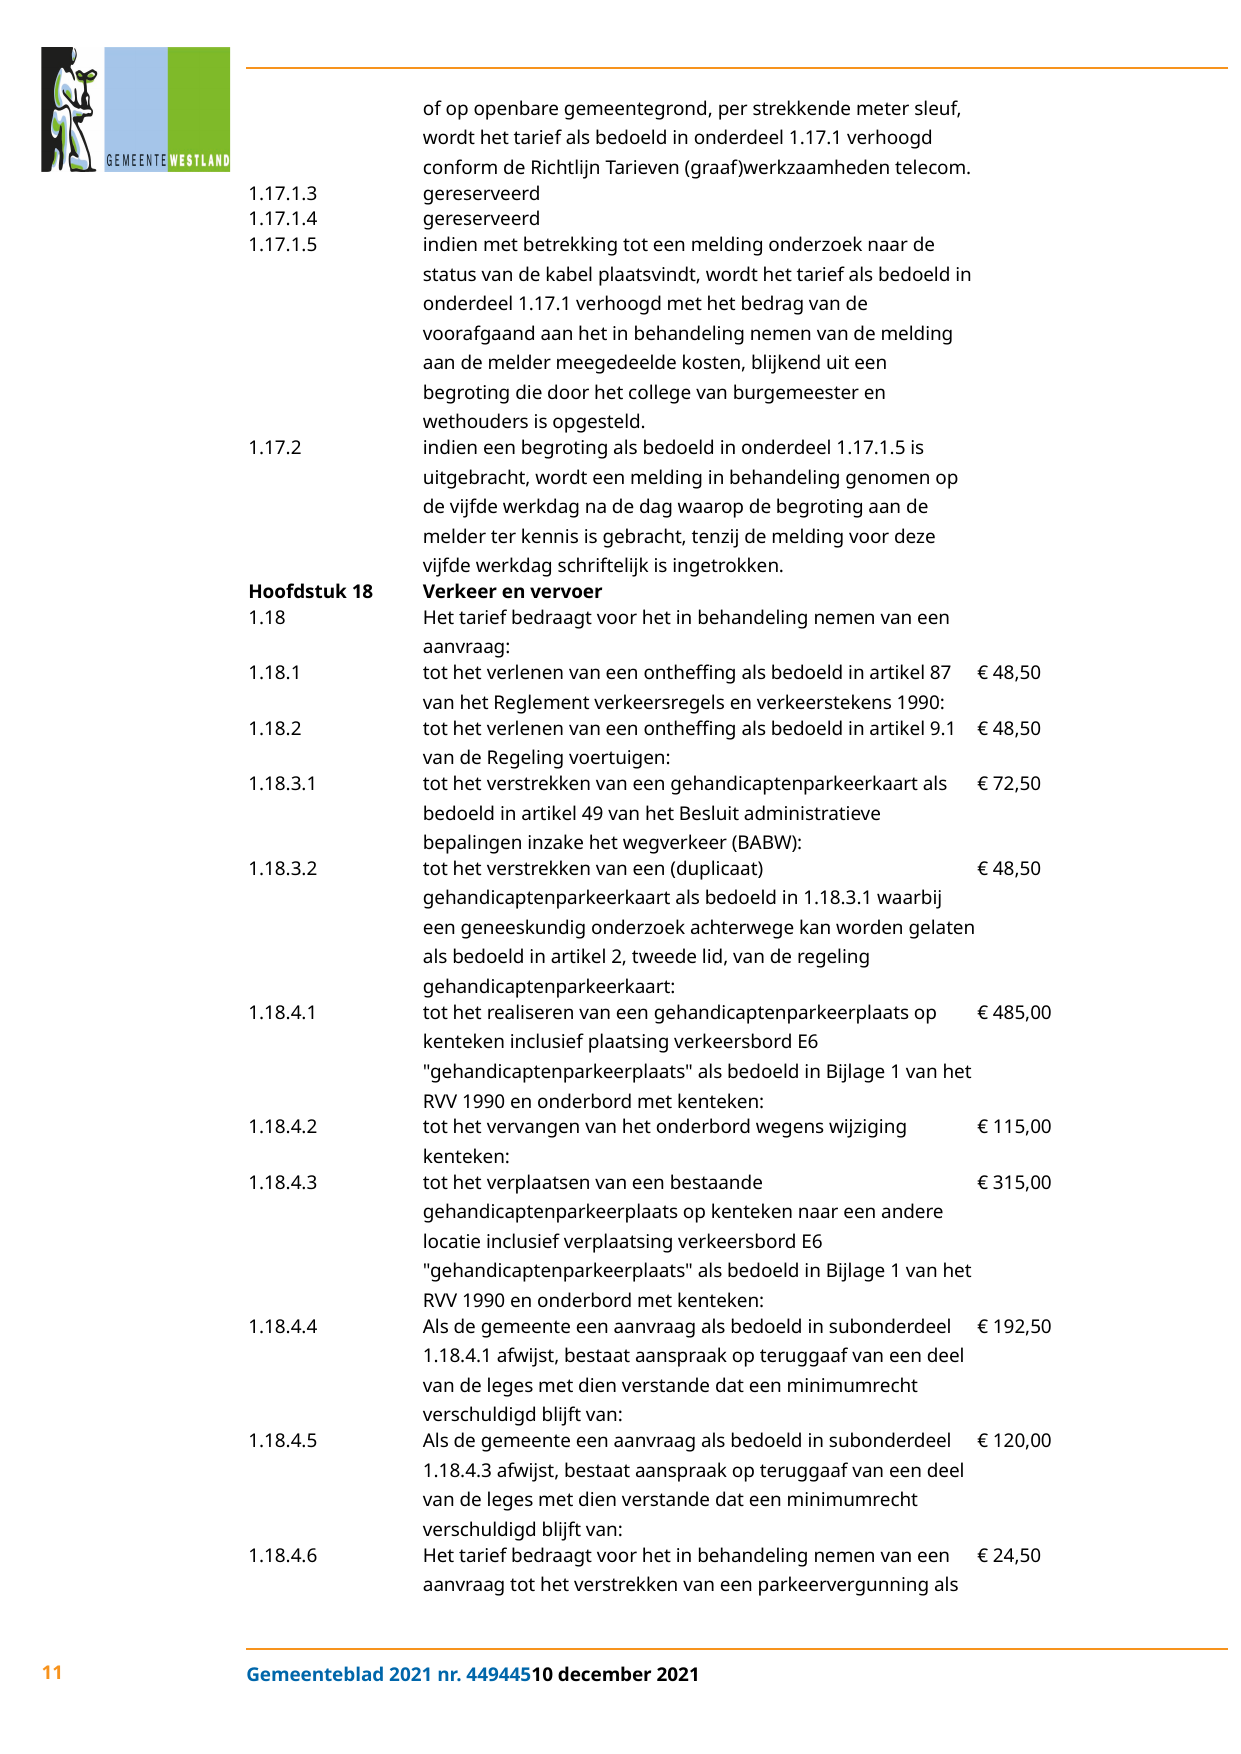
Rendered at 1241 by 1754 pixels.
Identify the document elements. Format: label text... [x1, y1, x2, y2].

table_cell tot het verstrekken van een gehandicaptenparkeerkaart als bedoeld in artikel 49 van het Besluit administratieve bepalingen inzake het wegverkeer (BABW): [423, 770, 977, 855]
table_cell € 485,00 [977, 999, 1152, 1113]
table_cell € 72,50 [977, 770, 1152, 855]
table_cell € 48,50 [977, 715, 1152, 770]
table_cell [977, 180, 1152, 205]
table_cell 1.17.2 [248, 434, 423, 578]
table_cell tot het verlenen van een ontheffing als bedoeld in artikel 9.1 van de Regeling voertuigen: [423, 715, 977, 770]
table_cell Verkeer en vervoer [423, 579, 977, 604]
table_cell 1.18.1 [248, 660, 423, 715]
table_cell tot het realiseren van een gehandicaptenparkeerplaats op kenteken inclusief plaatsing verkeersbord E6 "gehandicaptenparkeerplaats" als bedoeld in Bijlage 1 van het RVV 1990 en onderbord met kenteken: [423, 999, 977, 1113]
table_cell [248, 95, 423, 180]
table_cell tot het verplaatsen van een bestaande gehandicaptenparkeerplaats op kenteken naar een andere locatie inclusief verplaatsing verkeersbord E6 "gehandicaptenparkeerplaats" als bedoeld in Bijlage 1 van het RVV 1990 en onderbord met kenteken: [423, 1169, 977, 1313]
table_cell gereserveerd [423, 205, 977, 231]
table_cell 1.18.4.6 [248, 1542, 423, 1597]
table_cell tot het verstrekken van een (duplicaat) gehandicaptenparkeerkaart als bedoeld in 1.18.3.1 waarbij een geneeskundig onderzoek achterwege kan worden gelaten als bedoeld in artikel 2, tweede lid, van de regeling gehandicaptenparkeerkaart: [423, 855, 977, 999]
table_cell 1.18.4.5 [248, 1428, 423, 1542]
table_cell € 115,00 [977, 1114, 1152, 1169]
table_cell € 24,50 [977, 1542, 1152, 1597]
table_cell 1.18.4.3 [248, 1169, 423, 1313]
table_cell 1.17.1.5 [248, 231, 423, 434]
table_cell Hoofdstuk 18 [248, 579, 423, 604]
table_cell Als de gemeente een aanvraag als bedoeld in subonderdeel 1.18.4.3 afwijst, bestaat aanspraak op teruggaaf van een deel van de leges met dien verstande dat een minimumrecht verschuldigd blijft van: [423, 1428, 977, 1542]
table_cell Het tarief bedraagt voor het in behandeling nemen van een aanvraag tot het verstrekken van een parkeervergunning als [423, 1542, 977, 1597]
table_cell 1.18 [248, 604, 423, 659]
picture [41, 47, 231, 172]
table_cell [977, 434, 1152, 578]
table_cell [977, 231, 1152, 434]
table_cell [977, 604, 1152, 659]
table_cell indien een begroting als bedoeld in onderdeel 1.17.1.5 is uitgebracht, wordt een melding in behandeling genomen op de vijfde werkdag na de dag waarop de begroting aan de melder ter kennis is gebracht, tenzij de melding voor deze vijfde werkdag schriftelijk is ingetrokken. [423, 434, 977, 578]
table_cell [977, 579, 1152, 604]
table_cell 1.18.4.2 [248, 1114, 423, 1169]
table_cell € 192,50 [977, 1313, 1152, 1427]
table_cell tot het vervangen van het onderbord wegens wijziging kenteken: [423, 1114, 977, 1169]
table_cell 1.17.1.4 [248, 205, 423, 231]
table_cell 1.17.1.3 [248, 180, 423, 205]
table_cell indien met betrekking tot een melding onderzoek naar de status van de kabel plaatsvindt, wordt het tarief als bedoeld in onderdeel 1.17.1 verhoogd met het bedrag van de voorafgaand aan het in behandeling nemen van de melding aan de melder meegedeelde kosten, blijkend uit een begroting die door het college van burgemeester en wethouders is opgesteld. [423, 231, 977, 434]
table_cell € 315,00 [977, 1169, 1152, 1313]
table_cell of op openbare gemeentegrond, per strekkende meter sleuf, wordt het tarief als bedoeld in onderdeel 1.17.1 verhoogd conform de Richtlijn Tarieven (graaf)werkzaamheden telecom. [423, 95, 977, 180]
table_cell € 48,50 [977, 855, 1152, 999]
table_cell 1.18.3.2 [248, 855, 423, 999]
table_cell 1.18.2 [248, 715, 423, 770]
table_cell [977, 205, 1152, 231]
table_cell Het tarief bedraagt voor het in behandeling nemen van een aanvraag: [423, 604, 977, 659]
table_cell tot het verlenen van een ontheffing als bedoeld in artikel 87 van het Reglement verkeersregels en verkeerstekens 1990: [423, 660, 977, 715]
table_cell gereserveerd [423, 180, 977, 205]
table_cell [977, 95, 1152, 180]
table_cell 1.18.4.4 [248, 1313, 423, 1427]
table_cell 1.18.4.1 [248, 999, 423, 1113]
table_cell € 120,00 [977, 1428, 1152, 1542]
table_cell € 48,50 [977, 660, 1152, 715]
table_cell Als de gemeente een aanvraag als bedoeld in subonderdeel 1.18.4.1 afwijst, bestaat aanspraak op teruggaaf van een deel van de leges met dien verstande dat een minimumrecht verschuldigd blijft van: [423, 1313, 977, 1427]
table_cell 1.18.3.1 [248, 770, 423, 855]
